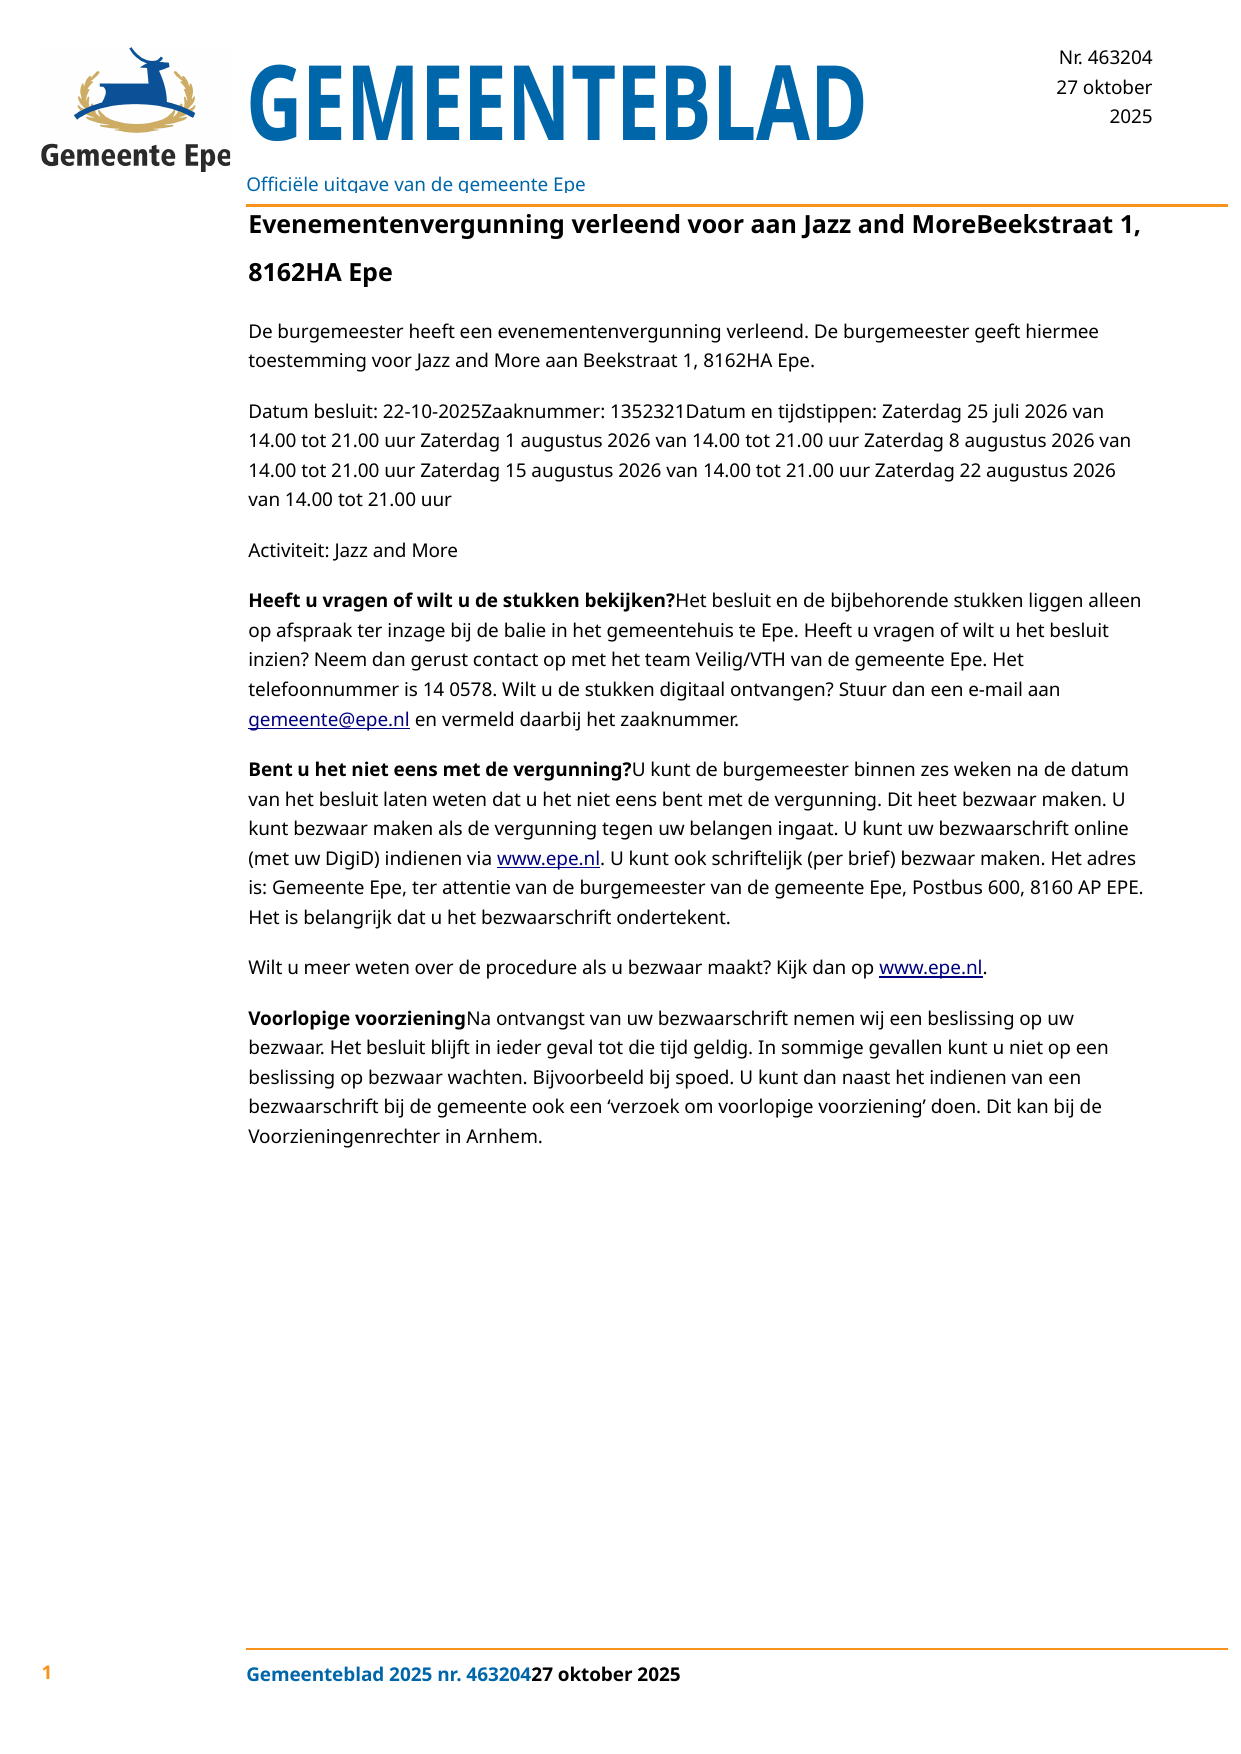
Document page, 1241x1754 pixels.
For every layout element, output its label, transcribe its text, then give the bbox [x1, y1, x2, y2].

text Bent u het niet eens met de vergunning?U kunt de burgemeester binnen zes weken na de datum van het besluit laten weten dat u het niet eens bent met de vergunning. Dit heet bezwaar maken. U kunt bezwaar maken als de vergunning tegen uw belangen ingaat. U kunt uw bezwaarschrift online (met uw DigiD) indienen via www.epe.nl. U kunt ook schriftelijk (per brief) bezwaar maken. Het adres is: Gemeente Epe, ter attentie van de burgemeester van de gemeente Epe, Postbus 600, 8160 AP EPE. Het is belangrijk dat u het bezwaarschrift ondertekent. [248, 756, 1152, 930]
text Wilt u meer weten over de procedure als u bezwaar maakt? Kijk dan op www.epe.nl. [248, 954, 1152, 980]
text Voorlopige voorzieningNa ontvangst van uw bezwaarschrift nemen wij een beslissing op uw bezwaar. Het besluit blijft in ieder geval tot die tijd geldig. In sommige gevallen kunt u niet op een beslissing op bezwaar wachten. Bijvoorbeeld bij spoed. U kunt dan naast het indienen van een bezwaarschrift bij de gemeente ook een ‘verzoek om voorlopige voorziening’ doen. Dit kan bij de Voorzieningenrechter in Arnhem. [248, 1005, 1152, 1149]
text Activiteit: Jazz and More [248, 537, 1152, 563]
picture [41, 47, 231, 172]
text Heeft u vragen of wilt u de stukken bekijken?Het besluit en de bijbehorende stukken liggen alleen op afspraak ter inzage bij de balie in het gemeentehuis te Epe. Heeft u vragen of wilt u het besluit inzien? Neem dan gerust contact op met het team Veilig/VTH van de gemeente Epe. Het telefoonnummer is 14 0578. Wilt u de stukken digitaal ontvangen? Stuur dan een e-mail aan gemeente@epe.nl en vermeld daarbij het zaaknummer. [248, 587, 1152, 732]
text Datum besluit: 22-10-2025Zaaknummer: 1352321Datum en tijdstippen: Zaterdag 25 juli 2026 van 14.00 tot 21.00 uur Zaterdag 1 augustus 2026 van 14.00 tot 21.00 uur Zaterdag 8 augustus 2026 van 14.00 tot 21.00 uur Zaterdag 15 augustus 2026 van 14.00 tot 21.00 uur Zaterdag 22 augustus 2026 van 14.00 tot 21.00 uur [248, 398, 1152, 512]
text De burgemeester heeft een evenementenvergunning verleend. De burgemeester geeft hiermee toestemming voor Jazz and More aan Beekstraat 1, 8162HA Epe. [248, 318, 1152, 373]
text Evenementenvergunning verleend voor aan Jazz and MoreBeekstraat 1, 8162HA Epe [248, 207, 1152, 288]
